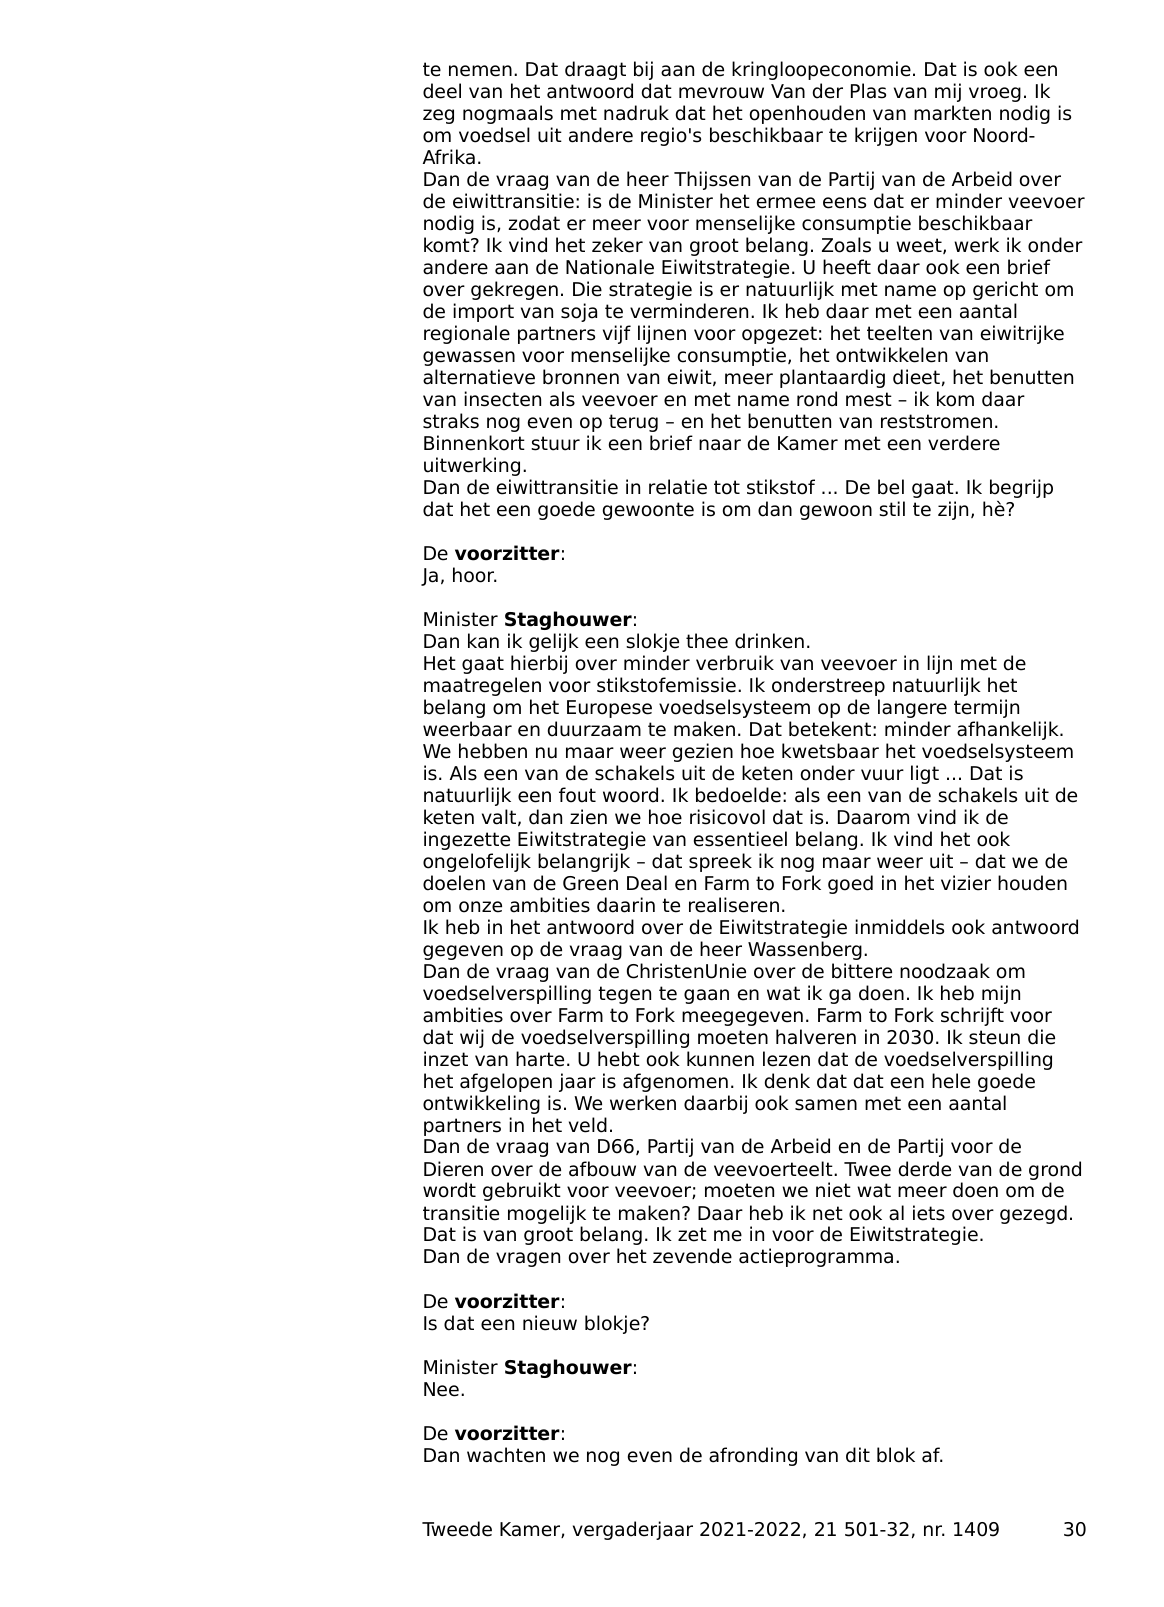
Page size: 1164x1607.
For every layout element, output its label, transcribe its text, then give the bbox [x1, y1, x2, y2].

text Het gaat hierbij over minder verbruik van veevoer in lijn met de maatregelen voor stikstofemissie. Ik onderstreep natuurlijk het belang om het Europese voedselsysteem op de langere termijn weerbaar en duurzaam te maken. Dat betekent: minder afhankelijk. We hebben nu maar weer gezien hoe kwetsbaar het voedselsysteem is. Als een van de schakels uit de keten onder vuur ligt ... Dat is natuurlijk een fout woord. Ik bedoelde: als een van de schakels uit de keten valt, dan zien we hoe risicovol dat is. Daarom vind ik de ingezette Eiwitstrategie van essentieel belang. Ik vind het ook ongelofelijk belangrijk – dat spreek ik nog maar weer uit – dat we de doelen van de Green Deal en Farm to Fork goed in het vizier houden om onze ambities daarin te realiseren. [422, 653, 1087, 917]
text Is dat een nieuw blokje? [422, 1312, 1087, 1334]
text Dan de vraag van de ChristenUnie over de bittere noodzaak om voedselverspilling tegen te gaan en wat ik ga doen. Ik heb mijn ambities over Farm to Fork meegegeven. Farm to Fork schrijft voor dat wij de voedselverspilling moeten halveren in 2030. Ik steun die inzet van harte. U hebt ook kunnen lezen dat de voedselverspilling het afgelopen jaar is afgenomen. Ik denk dat dat een hele goede ontwikkeling is. We werken daarbij ook samen met een aantal partners in het veld. [422, 961, 1087, 1136]
text Dan de vragen over het zevende actieprogramma. [422, 1246, 1087, 1268]
text De voorzitter: [422, 543, 1087, 565]
text Minister Staghouwer: [422, 609, 1087, 631]
text te nemen. Dat draagt bij aan de kringloopeconomie. Dat is ook een deel van het antwoord dat mevrouw Van der Plas van mij vroeg. Ik zeg nogmaals met nadruk dat het openhouden van markten nodig is om voedsel uit andere regio's beschikbaar te krijgen voor Noord-Afrika. [422, 59, 1087, 169]
text Dan de vraag van de heer Thijssen van de Partij van de Arbeid over de eiwittransitie: is de Minister het ermee eens dat er minder veevoer nodig is, zodat er meer voor menselijke consumptie beschikbaar komt? Ik vind het zeker van groot belang. Zoals u weet, werk ik onder andere aan de Nationale Eiwitstrategie. U heeft daar ook een brief over gekregen. Die strategie is er natuurlijk met name op gericht om de import van soja te verminderen. Ik heb daar met een aantal regionale partners vijf lijnen voor opgezet: het teelten van eiwitrijke gewassen voor menselijke consumptie, het ontwikkelen van alternatieve bronnen van eiwit, meer plantaardig dieet, het benutten van insecten als veevoer en met name rond mest – ik kom daar straks nog even op terug – en het benutten van reststromen. Binnenkort stuur ik een brief naar de Kamer met een verdere uitwerking. [422, 169, 1087, 477]
text De voorzitter: [422, 1291, 1087, 1312]
text Nee. [422, 1379, 1087, 1401]
text Ja, hoor. [422, 565, 1087, 587]
text Dan de vraag van D66, Partij van de Arbeid en de Partij voor de Dieren over de afbouw van de veevoerteelt. Twee derde van de grond wordt gebruikt voor veevoer; moeten we niet wat meer doen om de transitie mogelijk te maken? Daar heb ik net ook al iets over gezegd. Dat is van groot belang. Ik zet me in voor de Eiwitstrategie. [422, 1136, 1087, 1246]
text Dan kan ik gelijk een slokje thee drinken. [422, 631, 1087, 653]
text De voorzitter: [422, 1423, 1087, 1445]
text Ik heb in het antwoord over de Eiwitstrategie inmiddels ook antwoord gegeven op de vraag van de heer Wassenberg. [422, 917, 1087, 961]
text Dan de eiwittransitie in relatie tot stikstof ... De bel gaat. Ik begrijp dat het een goede gewoonte is om dan gewoon stil te zijn, hè? [422, 477, 1087, 521]
text Minister Staghouwer: [422, 1357, 1087, 1379]
text Dan wachten we nog even de afronding van dit blok af. [422, 1445, 1087, 1467]
